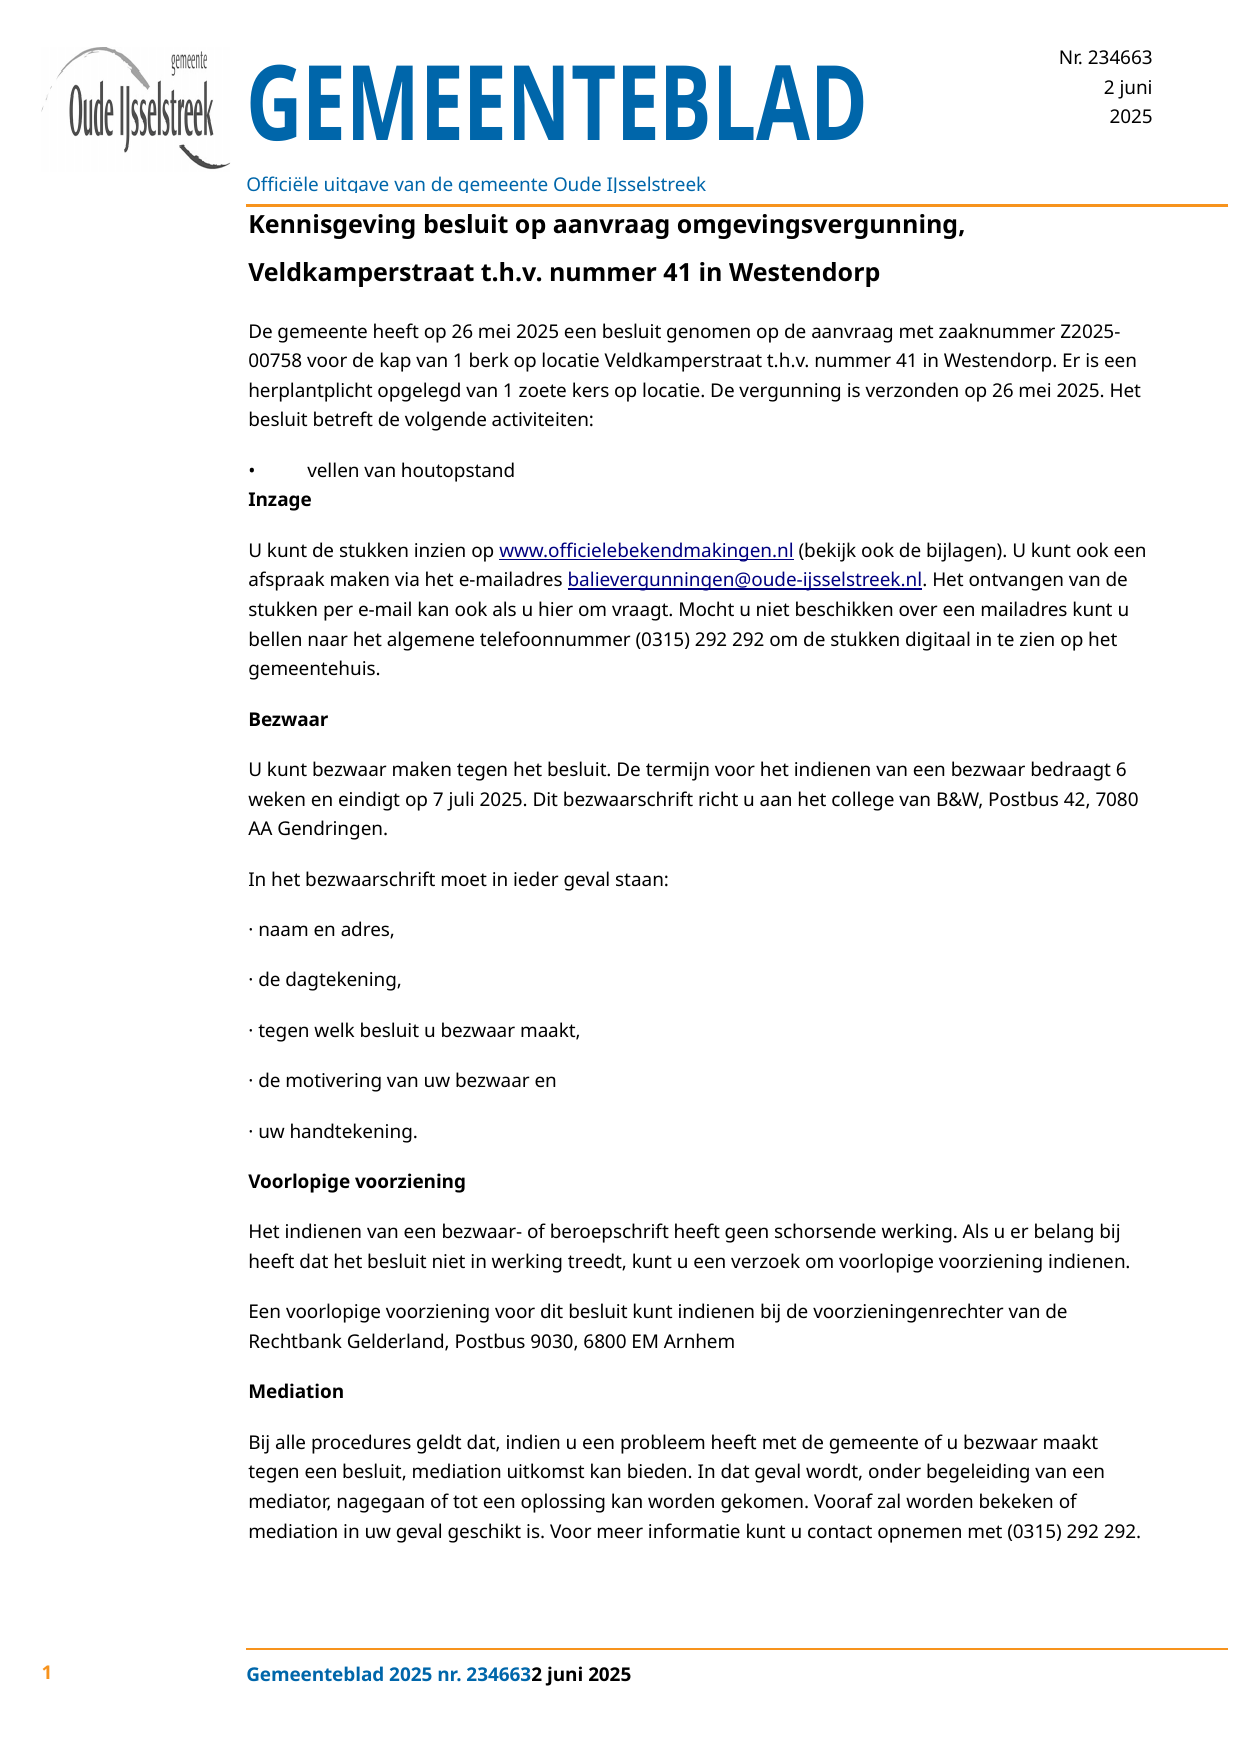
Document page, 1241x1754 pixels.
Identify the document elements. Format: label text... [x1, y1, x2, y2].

text Bezwaar [248, 706, 1152, 732]
list vellen van houtopstand [248, 457, 1152, 483]
text Bij alle procedures geldt dat, indien u een probleem heeft met de gemeente of u bezwaar maakt tegen een besluit, mediation uitkomst kan bieden. In dat geval wordt, onder begeleiding van een mediator, nagegaan of tot een oplossing kan worden gekomen. Vooraf zal worden bekeken of mediation in uw geval geschikt is. Voor meer informatie kunt u contact opnemen met (0315) 292 292. [248, 1429, 1152, 1544]
text · de dagtekening, [248, 967, 1152, 992]
text Voorlopige voorziening [248, 1168, 1152, 1194]
picture [41, 47, 231, 172]
text Een voorlopige voorziening voor dit besluit kunt indienen bij de voorzieningenrechter van de Rechtbank Gelderland, Postbus 9030, 6800 EM Arnhem [248, 1299, 1152, 1354]
text · de motivering van uw bezwaar en [248, 1067, 1152, 1093]
text Mediation [248, 1379, 1152, 1404]
text · naam en adres, [248, 916, 1152, 942]
text Inzage [248, 487, 1152, 512]
text Kennisgeving besluit op aanvraag omgevingsvergunning, Veldkamperstraat t.h.v. nummer 41 in Westendorp [248, 207, 1152, 288]
text Het indienen van een bezwaar- of beroepschrift heeft geen schorsende werking. Als u er belang bij heeft dat het besluit niet in werking treedt, kunt u een verzoek om voorlopige voorziening indienen. [248, 1219, 1152, 1274]
text De gemeente heeft op 26 mei 2025 een besluit genomen op de aanvraag met zaaknummer Z2025-00758 voor de kap van 1 berk op locatie Veldkamperstraat t.h.v. nummer 41 in Westendorp. Er is een herplantplicht opgelegd van 1 zoete kers op locatie. De vergunning is verzonden op 26 mei 2025. Het besluit betreft de volgende activiteiten: [248, 318, 1152, 432]
text · tegen welk besluit u bezwaar maakt, [248, 1017, 1152, 1043]
text U kunt de stukken inzien op www.officielebekendmakingen.nl (bekijk ook de bijlagen). U kunt ook een afspraak maken via het e-mailadres balievergunningen@oude-ijsselstreek.nl. Het ontvangen van de stukken per e-mail kan ook als u hier om vraagt. Mocht u niet beschikken over een mailadres kunt u bellen naar het algemene telefoonnummer (0315) 292 292 om de stukken digitaal in te zien op het gemeentehuis. [248, 537, 1152, 681]
text In het bezwaarschrift moet in ieder geval staan: [248, 866, 1152, 892]
text U kunt bezwaar maken tegen het besluit. De termijn voor het indienen van een bezwaar bedraagt 6 weken en eindigt op 7 juli 2025. Dit bezwaarschrift richt u aan het college van B&W, Postbus 42, 7080 AA Gendringen. [248, 756, 1152, 841]
text · uw handtekening. [248, 1118, 1152, 1144]
